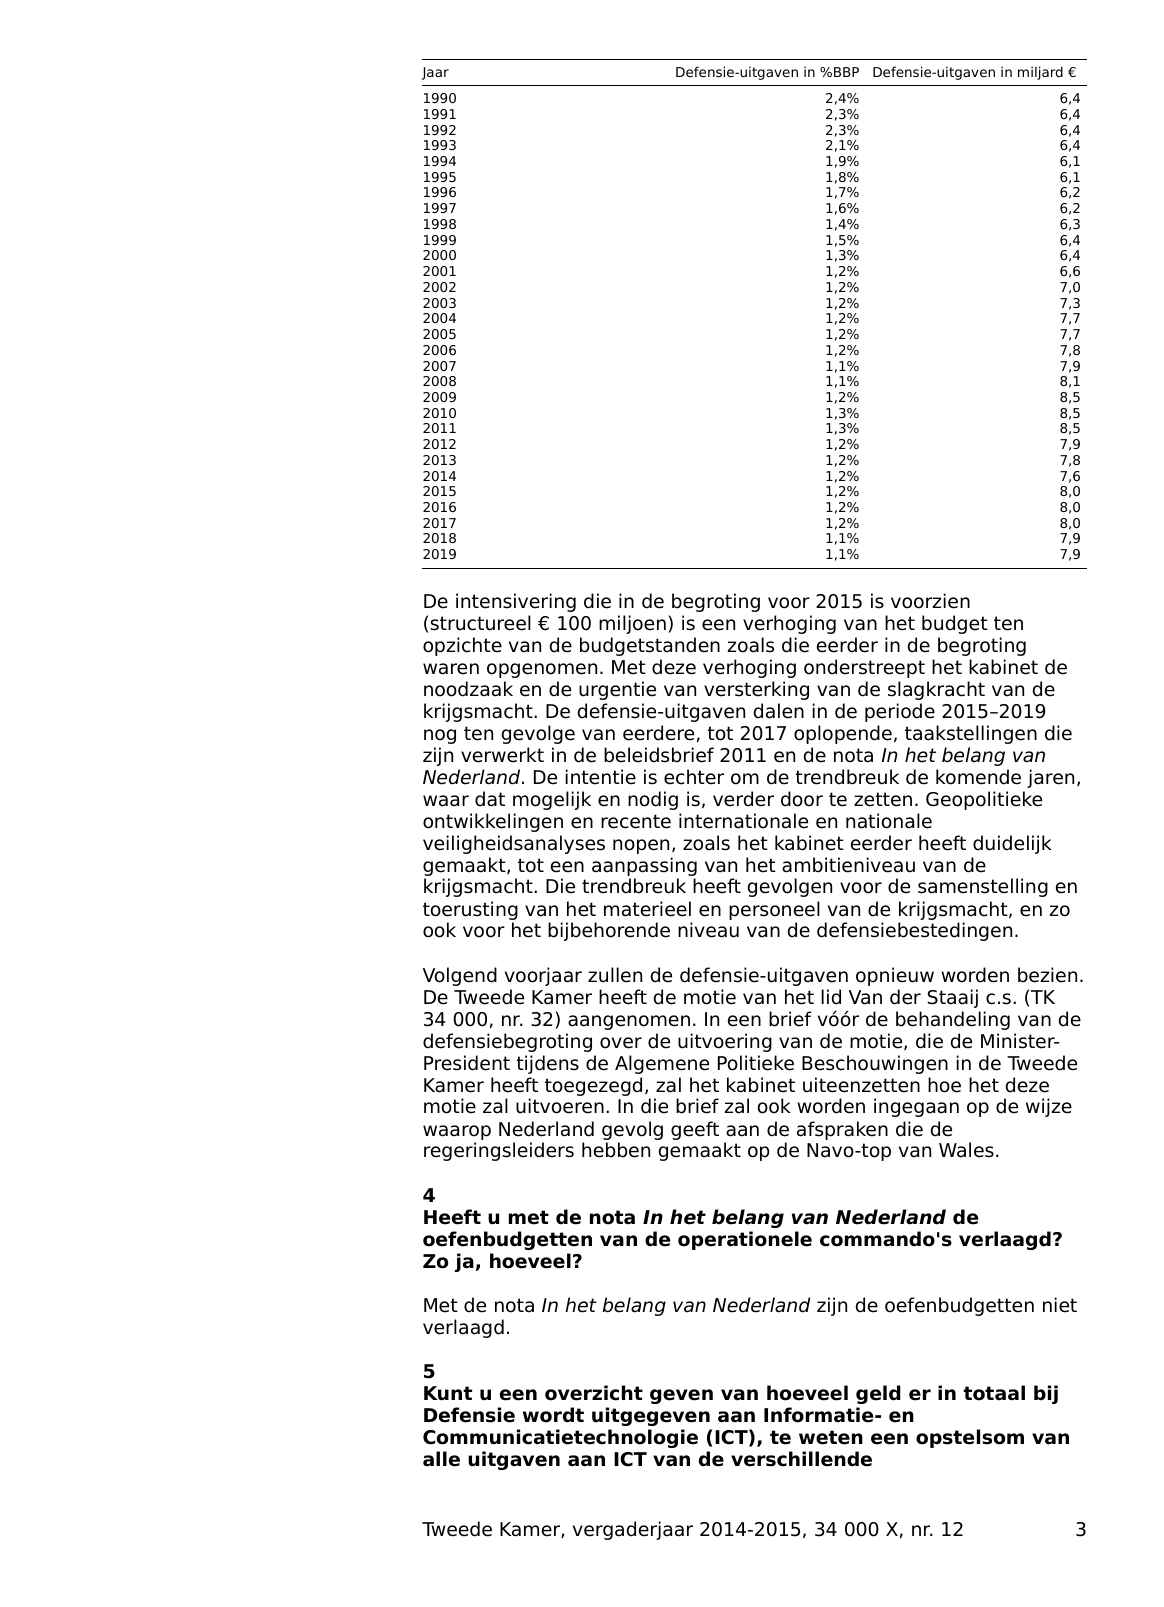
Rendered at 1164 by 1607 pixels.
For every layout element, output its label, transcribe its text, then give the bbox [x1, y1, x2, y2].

table_cell 1,4% [644, 217, 865, 232]
table_cell 7,9 [865, 358, 1087, 374]
table_cell 1,2% [644, 516, 865, 531]
table_cell 1995 [422, 170, 644, 185]
table_cell 1,3% [644, 248, 865, 264]
table_header Jaar [422, 60, 644, 85]
table_cell 6,4 [865, 138, 1087, 154]
table_cell 6,4 [865, 233, 1087, 248]
table_cell 2002 [422, 280, 644, 295]
table_cell 1,2% [644, 327, 865, 343]
table_cell 7,3 [865, 295, 1087, 311]
table_cell 7,0 [865, 280, 1087, 295]
table_cell 1,5% [644, 233, 865, 248]
table_header Defensie-uitgaven in miljard € [865, 60, 1087, 85]
table_cell 2009 [422, 390, 644, 406]
text Heeft u met de nota In het belang van Nederland de oefenbudgetten van de operationele commando's verlaagd? Zo ja, hoeveel? [422, 1207, 1087, 1272]
table_cell 2003 [422, 295, 644, 311]
table_cell 8,0 [865, 484, 1087, 500]
table_cell 6,6 [865, 264, 1087, 280]
table_cell 1993 [422, 138, 644, 154]
table_cell 2,1% [644, 138, 865, 154]
table_cell 1998 [422, 217, 644, 232]
table_cell 8,1 [865, 374, 1087, 390]
table_cell 2014 [422, 469, 644, 484]
table_cell 1,2% [644, 280, 865, 295]
table_cell 8,5 [865, 390, 1087, 406]
table_cell 2,3% [644, 107, 865, 122]
table_cell 2006 [422, 343, 644, 358]
table_cell 6,3 [865, 217, 1087, 232]
text 4 [422, 1184, 1087, 1207]
table_cell 1990 [422, 86, 644, 107]
table_cell 8,5 [865, 421, 1087, 437]
table_cell 1996 [422, 185, 644, 201]
table_cell 6,4 [865, 107, 1087, 122]
text Met de nota In het belang van Nederland zijn de oefenbudgetten niet verlaagd. [422, 1295, 1087, 1339]
table_cell 1992 [422, 123, 644, 138]
table_cell 7,7 [865, 311, 1087, 327]
table_cell 1,2% [644, 264, 865, 280]
table_header Defensie-uitgaven in %BBP [644, 60, 865, 85]
table_cell 1,6% [644, 201, 865, 217]
table_cell 1,2% [644, 500, 865, 516]
text De intensivering die in de begroting voor 2015 is voorzien (structureel € 100 miljoen) is een verhoging van het budget ten opzichte van de budgetstanden zoals die eerder in de begroting waren opgenomen. Met deze verhoging onderstreept het kabinet de noodzaak en de urgentie van versterking van de slagkracht van de krijgsmacht. De defensie-uitgaven dalen in de periode 2015–2019 nog ten gevolge van eerdere, tot 2017 oplopende, taakstellingen die zijn verwerkt in de beleidsbrief 2011 en de nota In het belang van Nederland. De intentie is echter om de trendbreuk de komende jaren, waar dat mogelijk en nodig is, verder door te zetten. Geopolitieke ontwikkelingen en recente internationale en nationale veiligheidsanalyses nopen, zoals het kabinet eerder heeft duidelijk gemaakt, tot een aanpassing van het ambitieniveau van de krijgsmacht. Die trendbreuk heeft gevolgen voor de samenstelling en toerusting van het materieel en personeel van de krijgsmacht, en zo ook voor het bijbehorende niveau van de defensiebestedingen. [422, 591, 1087, 942]
table_cell 1,2% [644, 295, 865, 311]
table_cell 1,3% [644, 421, 865, 437]
text Volgend voorjaar zullen de defensie-uitgaven opnieuw worden bezien. De Tweede Kamer heeft de motie van het lid Van der Staaij c.s. (TK 34 000, nr. 32) aangenomen. In een brief vóór de behandeling van de defensiebegroting over de uitvoering van de motie, die de Minister-President tijdens de Algemene Politieke Beschouwingen in de Tweede Kamer heeft toegezegd, zal het kabinet uiteenzetten hoe het deze motie zal uitvoeren. In die brief zal ook worden ingegaan op de wijze waarop Nederland gevolg geeft aan de afspraken die de regeringsleiders hebben gemaakt op de Navo-top van Wales. [422, 964, 1087, 1162]
table_cell 1,7% [644, 185, 865, 201]
table_cell 1999 [422, 233, 644, 248]
table_cell 1,3% [644, 406, 865, 421]
table_cell 6,4 [865, 123, 1087, 138]
table_cell 1,1% [644, 547, 865, 567]
table_cell 8,5 [865, 406, 1087, 421]
table_cell 2011 [422, 421, 644, 437]
table_cell 1,2% [644, 484, 865, 500]
table_cell 1,2% [644, 311, 865, 327]
table_cell 1,1% [644, 374, 865, 390]
table_cell 7,6 [865, 469, 1087, 484]
table_cell 2016 [422, 500, 644, 516]
table_cell 2007 [422, 358, 644, 374]
table_cell 1,2% [644, 390, 865, 406]
table_cell 2008 [422, 374, 644, 390]
table_cell 2001 [422, 264, 644, 280]
table_cell 7,9 [865, 547, 1087, 567]
table_cell 7,8 [865, 343, 1087, 358]
table_cell 2,4% [644, 86, 865, 107]
table_cell 1,2% [644, 437, 865, 453]
table_cell 1,8% [644, 170, 865, 185]
table_cell 7,7 [865, 327, 1087, 343]
table_cell 2018 [422, 531, 644, 547]
table_cell 6,4 [865, 248, 1087, 264]
table_cell 2017 [422, 516, 644, 531]
table_cell 1,2% [644, 343, 865, 358]
table_cell 2,3% [644, 123, 865, 138]
table_cell 2019 [422, 547, 644, 567]
table_cell 1,1% [644, 358, 865, 374]
table_cell 6,1 [865, 170, 1087, 185]
table_cell 1,2% [644, 453, 865, 468]
text Kunt u een overzicht geven van hoeveel geld er in totaal bij Defensie wordt uitgegeven aan Informatie- en Communicatietechnologie (ICT), te weten een opstelsom van alle uitgaven aan ICT van de verschillende [422, 1383, 1087, 1471]
table_cell 7,9 [865, 531, 1087, 547]
table_cell 2010 [422, 406, 644, 421]
table_cell 7,9 [865, 437, 1087, 453]
table_cell 2015 [422, 484, 644, 500]
table_cell 2000 [422, 248, 644, 264]
table_cell 2012 [422, 437, 644, 453]
table_cell 8,0 [865, 500, 1087, 516]
table_cell 8,0 [865, 516, 1087, 531]
table_cell 6,2 [865, 201, 1087, 217]
table_cell 6,2 [865, 185, 1087, 201]
text 5 [422, 1361, 1087, 1383]
table_cell 7,8 [865, 453, 1087, 468]
table_cell 2013 [422, 453, 644, 468]
table_cell 1991 [422, 107, 644, 122]
table_cell 6,4 [865, 86, 1087, 107]
table_cell 6,1 [865, 154, 1087, 169]
table_cell 1,1% [644, 531, 865, 547]
table_cell 1,2% [644, 469, 865, 484]
table_cell 1997 [422, 201, 644, 217]
table_cell 2004 [422, 311, 644, 327]
table_cell 1994 [422, 154, 644, 169]
table_cell 1,9% [644, 154, 865, 169]
table_cell 2005 [422, 327, 644, 343]
